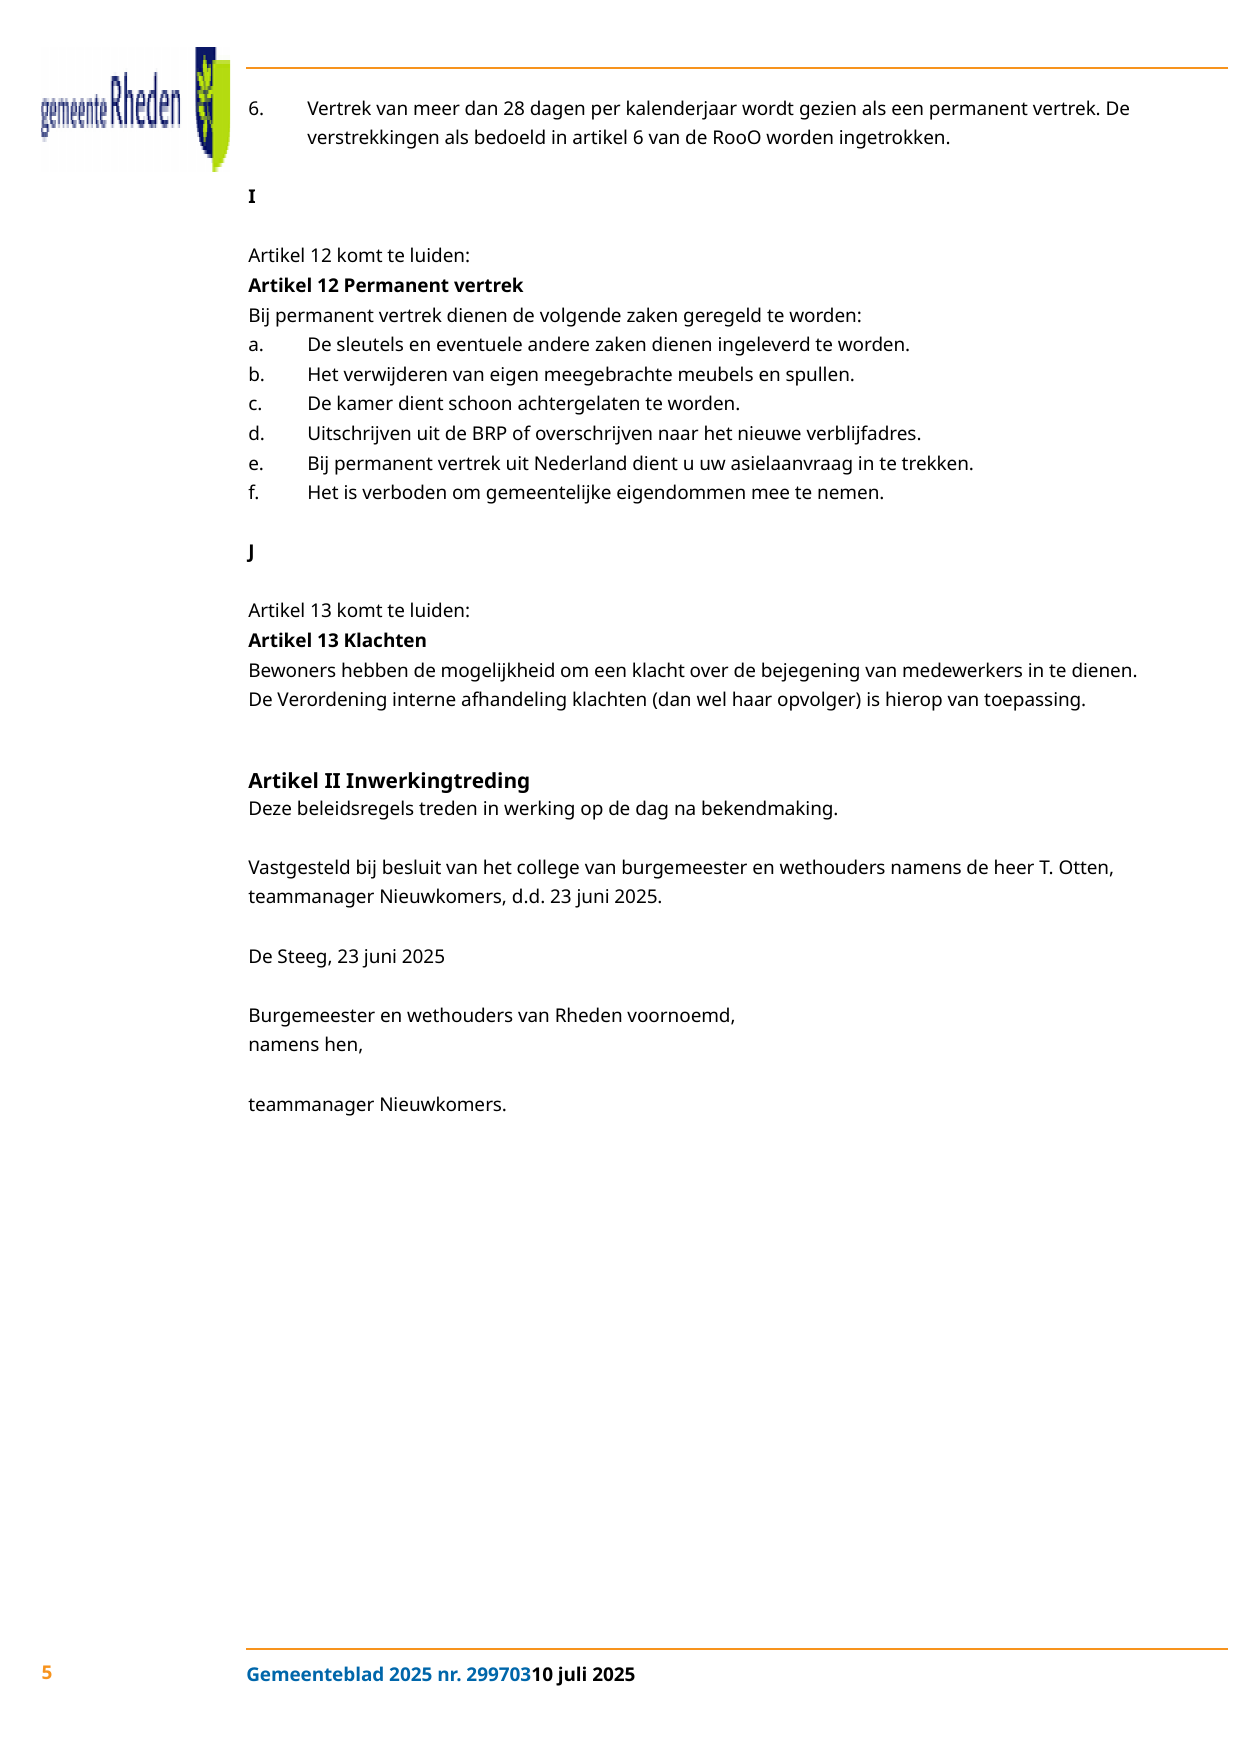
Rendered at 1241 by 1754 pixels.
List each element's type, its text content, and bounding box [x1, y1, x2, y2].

text Bewoners hebben de mogelijkheid om een klacht over de bejegening van medewerkers in te dienen. De Verordening interne afhandeling klachten (dan wel haar opvolger) is hierop van toepassing. [248, 657, 1152, 712]
list Het verwijderen van eigen meegebrachte meubels en spullen. [248, 361, 1152, 387]
text Artikel 12 komt te luiden: [248, 243, 1152, 268]
picture [41, 47, 231, 172]
text Artikel 12 Permanent vertrek [248, 272, 1152, 298]
list Vertrek van meer dan 28 dagen per kalenderjaar wordt gezien als een permanent vertrek. De verstrekkingen als bedoeld in artikel 6 van de RooO worden ingetrokken. [248, 95, 1152, 150]
text Deze beleidsregels treden in werking op de dag na bekendmaking. [248, 795, 1152, 821]
text Vastgesteld bij besluit van het college van burgemeester en wethouders namens de heer T. Otten, teammanager Nieuwkomers, d.d. 23 juni 2025. [248, 854, 1152, 909]
list De sleutels en eventuele andere zaken dienen ingeleverd te worden. [248, 331, 1152, 357]
list Uitschrijven uit de BRP of overschrijven naar het nieuwe verblijfadres. [248, 420, 1152, 446]
list De kamer dient schoon achtergelaten te worden. [248, 391, 1152, 416]
text J [248, 538, 1152, 564]
list Bij permanent vertrek uit Nederland dient u uw asielaanvraag in te trekken. [248, 450, 1152, 476]
text Artikel 13 Klachten [248, 627, 1152, 653]
list Het is verboden om gemeentelijke eigendommen mee te nemen. [248, 479, 1152, 505]
text I [248, 183, 1152, 209]
text Artikel 13 komt te luiden: [248, 598, 1152, 623]
text Burgemeester en wethouders van Rheden voornoemd, [248, 1002, 1152, 1028]
text Artikel II Inwerkingtreding [248, 766, 1152, 795]
text Bij permanent vertrek dienen de volgende zaken geregeld te worden: [248, 302, 1152, 328]
text De Steeg, 23 juni 2025 [248, 943, 1152, 968]
text namens hen, [248, 1032, 1152, 1057]
text teammanager Nieuwkomers. [248, 1091, 1152, 1116]
